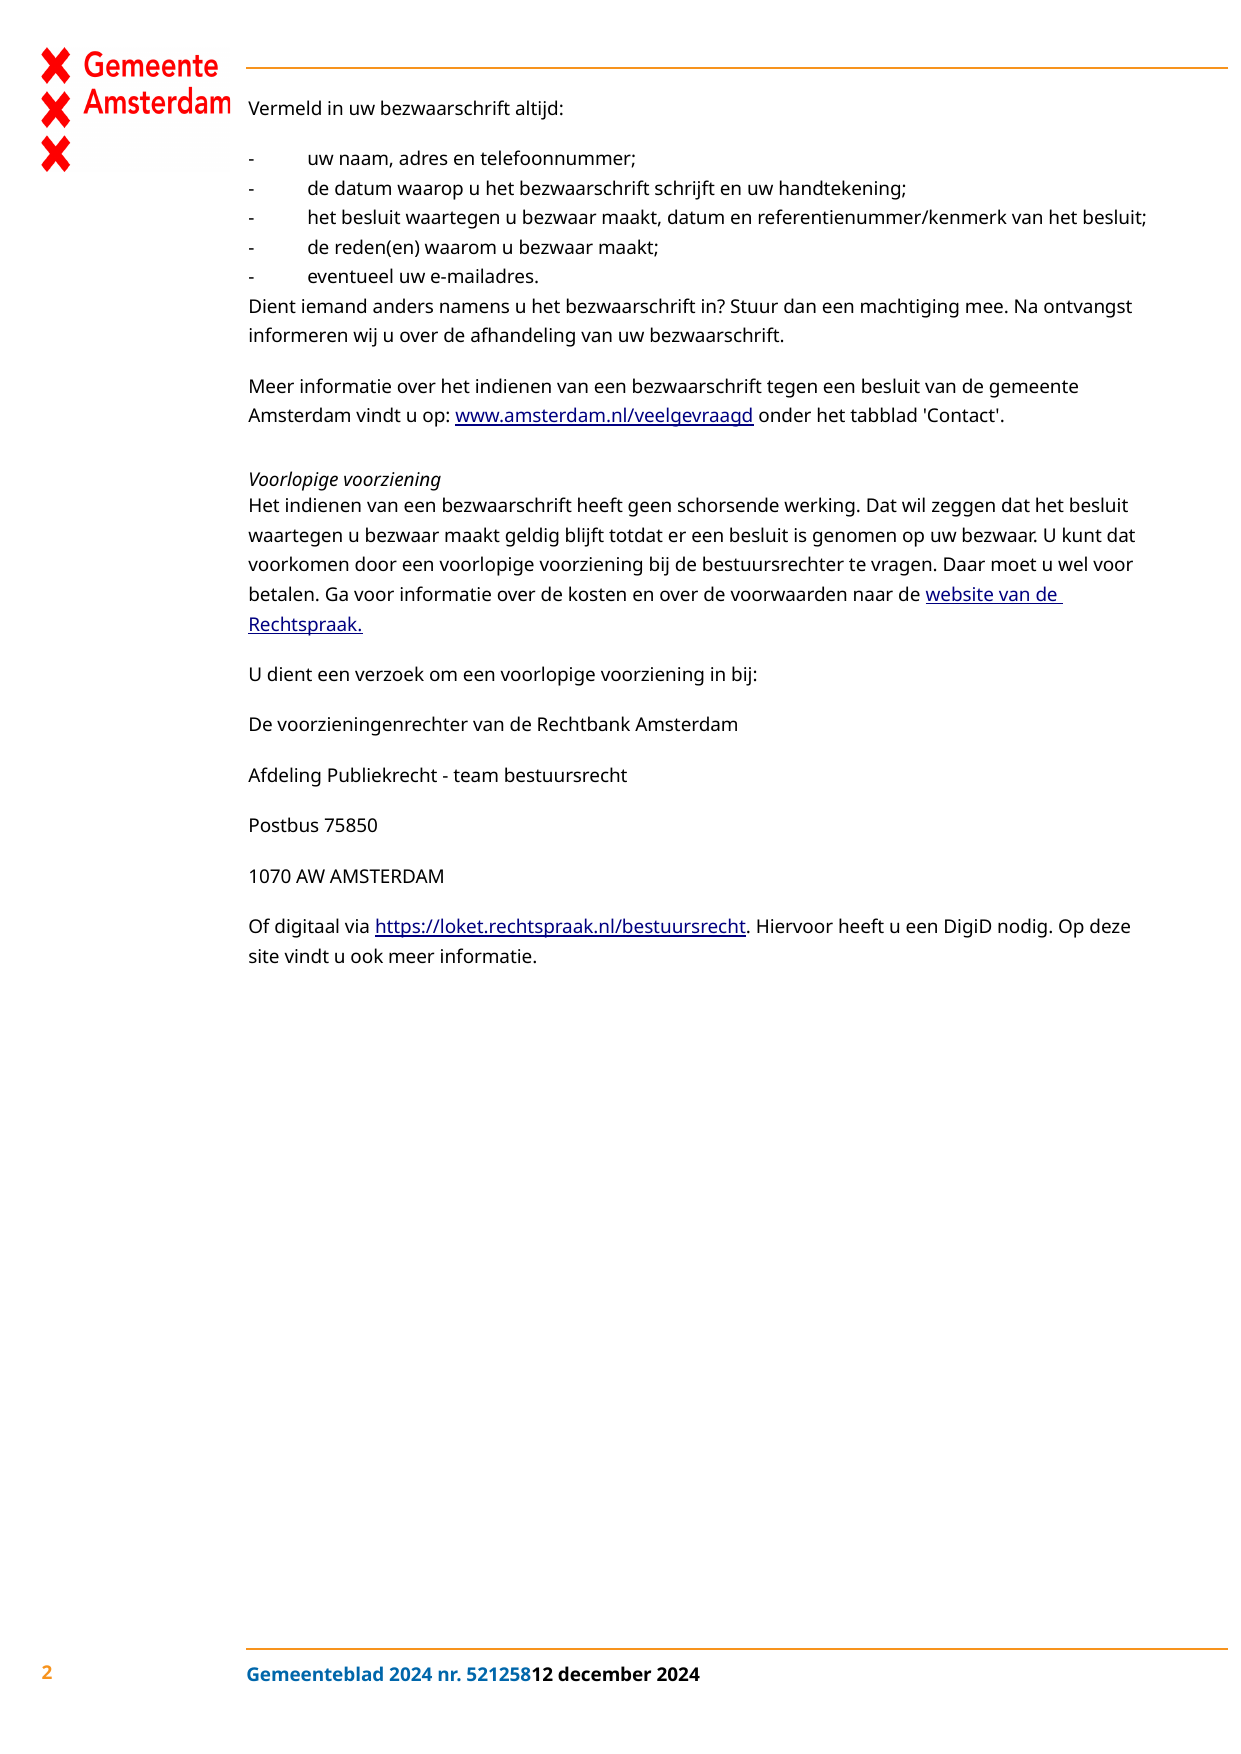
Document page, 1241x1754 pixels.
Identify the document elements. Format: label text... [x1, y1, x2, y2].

list de datum waarop u het bezwaarschrift schrijft en uw handtekening; [248, 175, 1152, 201]
list de reden(en) waarom u bezwaar maakt; [248, 234, 1152, 260]
list het besluit waartegen u bezwaar maakt, datum en referentienummer/kenmerk van het besluit; [248, 204, 1152, 230]
text De voorzieningenrechter van de Rechtbank Amsterdam [248, 712, 1152, 737]
text Dient iemand anders namens u het bezwaarschrift in? Stuur dan een machtiging mee. Na ontvangst informeren wij u over de afhandeling van uw bezwaarschrift. [248, 293, 1152, 348]
text 1070 AW AMSTERDAM [248, 863, 1152, 888]
text Het indienen van een bezwaarschrift heeft geen schorsende werking. Dat wil zeggen dat het besluit waartegen u bezwaar maakt geldig blijft totdat er een besluit is genomen op uw bezwaar. U kunt dat voorkomen door een voorlopige voorziening bij de bestuursrechter te vragen. Daar moet u wel voor betalen. Ga voor informatie over de kosten en over de voorwaarden naar de website van de Rechtspraak. [248, 492, 1152, 636]
text U dient een verzoek om een voorlopige voorziening in bij: [248, 661, 1152, 687]
text Postbus 75850 [248, 812, 1152, 838]
text Afdeling Publiekrecht - team bestuursrecht [248, 762, 1152, 788]
list eventueel uw e-mailadres. [248, 263, 1152, 289]
picture [41, 47, 231, 172]
list uw naam, adres en telefoonnummer; [248, 145, 1152, 171]
text Vermeld in uw bezwaarschrift altijd: [248, 95, 1152, 121]
text Meer informatie over het indienen van een bezwaarschrift tegen een besluit van de gemeente Amsterdam vindt u op: www.amsterdam.nl/veelgevraagd onder het tabblad 'Contact'. [248, 373, 1152, 428]
text Voorlopige voorziening [248, 467, 1152, 492]
text Of digitaal via https://loket.rechtspraak.nl/bestuursrecht. Hiervoor heeft u een DigiD nodig. Op deze site vindt u ook meer informatie. [248, 913, 1152, 968]
